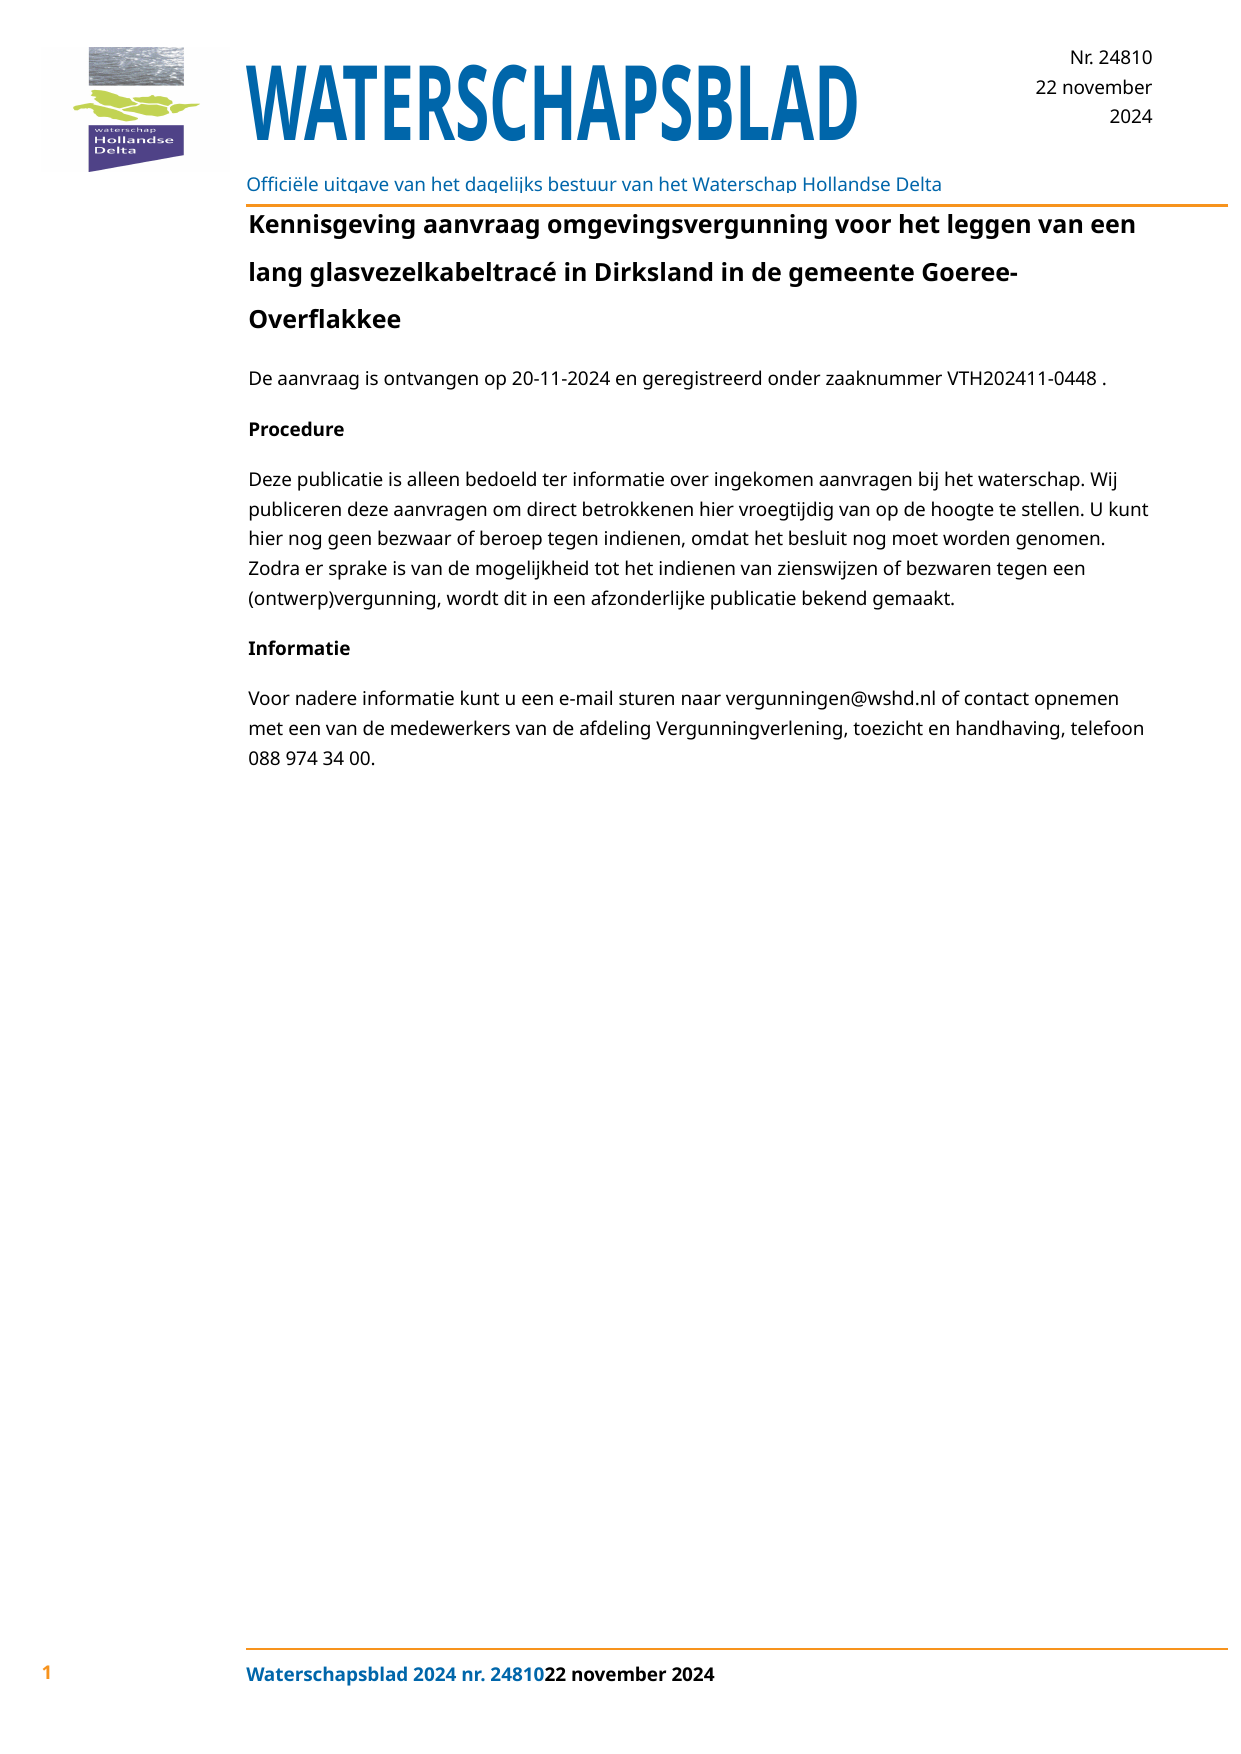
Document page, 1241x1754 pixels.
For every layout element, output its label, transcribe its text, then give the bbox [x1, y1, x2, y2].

picture [41, 47, 231, 172]
text Voor nadere informatie kunt u een e-mail sturen naar vergunningen@wshd.nl of contact opnemen met een van de medewerkers van de afdeling Vergunningverlening, toezicht en handhaving, telefoon 088 974 34 00. [248, 686, 1152, 770]
text De aanvraag is ontvangen op 20-11-2024 en geregistreerd onder zaaknummer VTH202411-0448 . [248, 366, 1152, 391]
text Procedure [248, 416, 1152, 442]
text Informatie [248, 635, 1152, 661]
text Deze publicatie is alleen bedoeld ter informatie over ingekomen aanvragen bij het waterschap. Wij publiceren deze aanvragen om direct betrokkenen hier vroegtijdig van op de hoogte te stellen. U kunt hier nog geen bezwaar of beroep tegen indienen, omdat het besluit nog moet worden genomen. Zodra er sprake is van de mogelijkheid tot het indienen van zienswijzen of bezwaren tegen een (ontwerp)vergunning, wordt dit in een afzonderlijke publicatie bekend gemaakt. [248, 466, 1152, 610]
text Kennisgeving aanvraag omgevingsvergunning voor het leggen van een lang glasvezelkabeltracé in Dirksland in de gemeente Goeree-Overflakkee [248, 207, 1152, 336]
